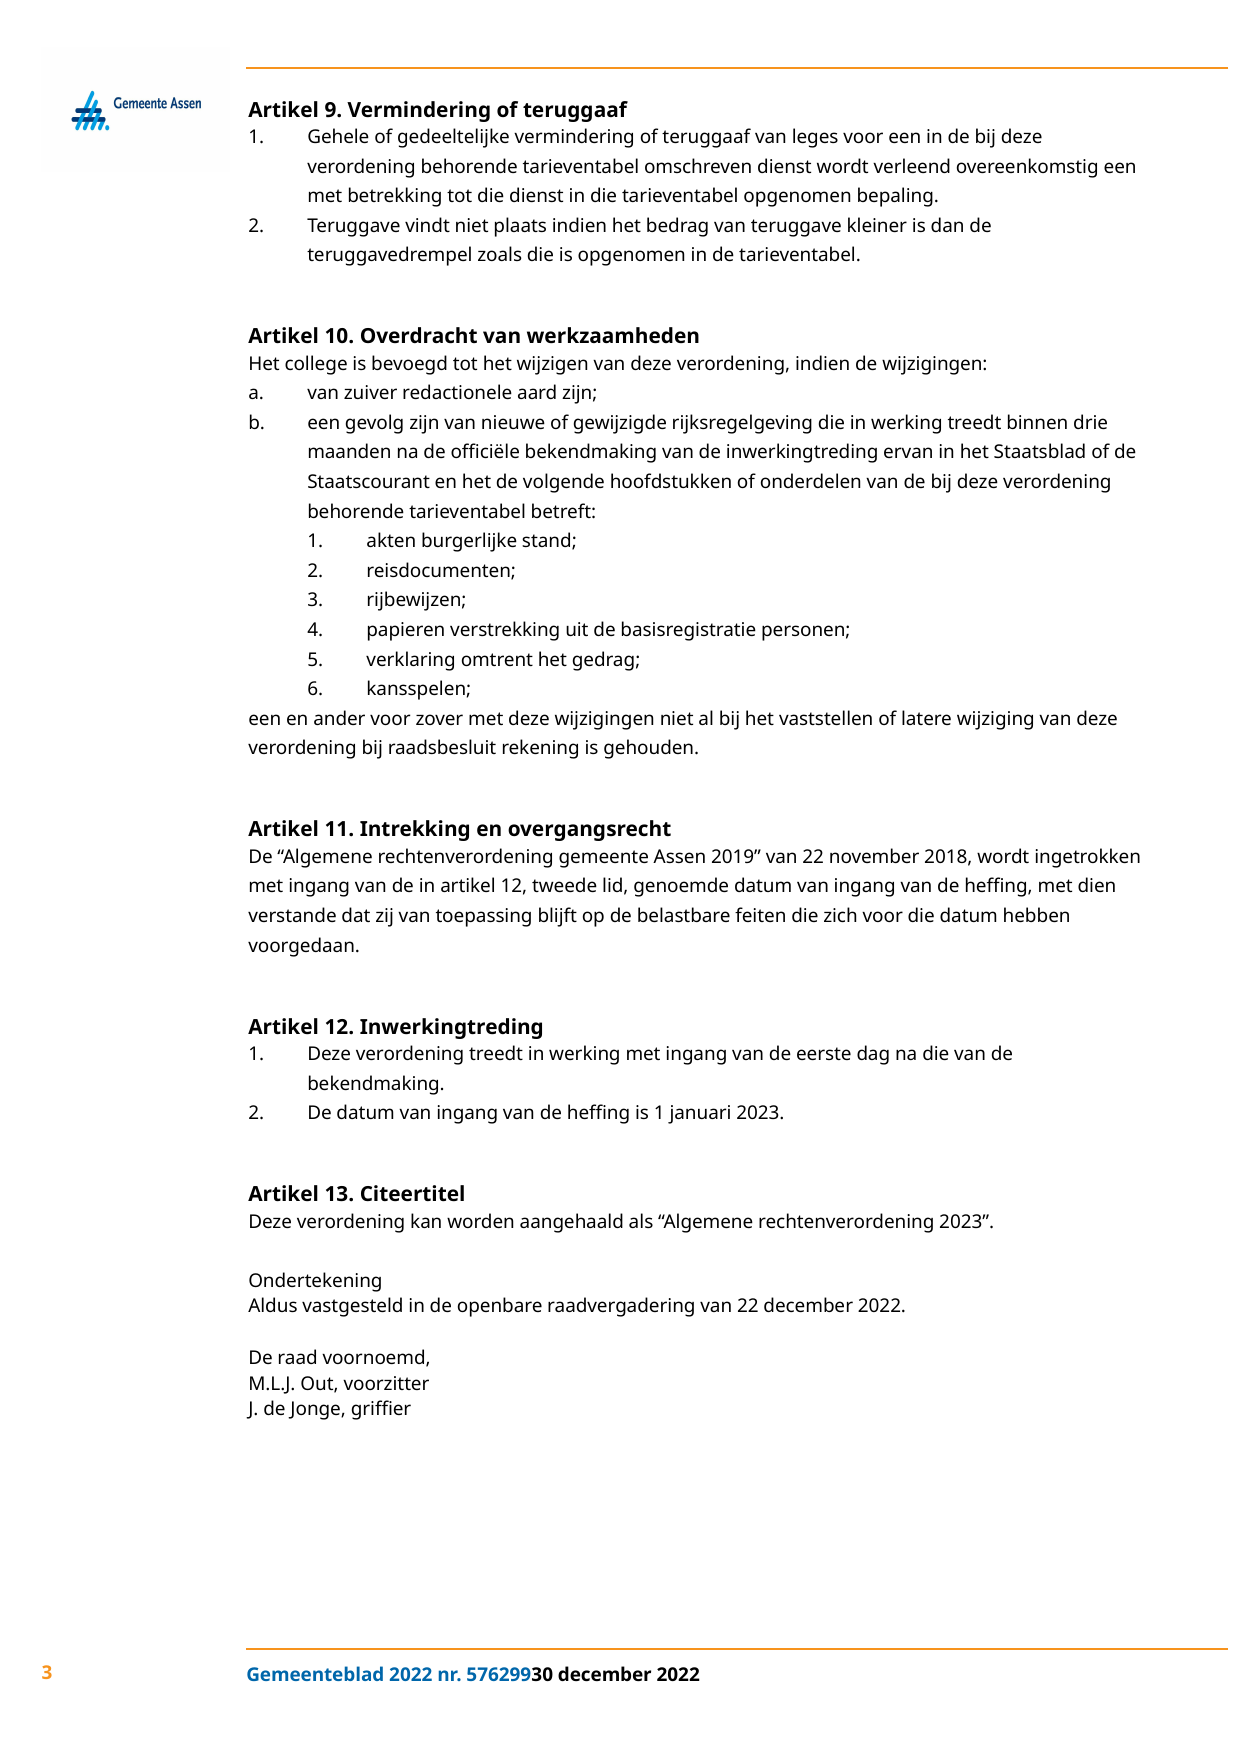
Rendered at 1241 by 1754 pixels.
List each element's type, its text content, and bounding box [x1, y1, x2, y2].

list kansspelen; [307, 675, 1152, 701]
text De raad voornoemd, [248, 1344, 1152, 1370]
text Artikel 12. Inwerkingtreding [248, 1012, 1152, 1040]
list papieren verstrekking uit de basisregistratie personen; [307, 616, 1152, 642]
text Het college is bevoegd tot het wijzigen van deze verordening, indien de wijzigingen: [248, 350, 1152, 376]
text Artikel 13. Citeertitel [248, 1179, 1152, 1208]
list een gevolg zijn van nieuwe of gewijzigde rijksregelgeving die in werking treedt binnen drie maanden na de officiële bekendmaking van de inwerkingtreding ervan in het Staatsblad of de Staatscourant en het de volgende hoofdstukken of onderdelen van de bij deze verordening behorende tarieventabel betreft: [248, 409, 1152, 524]
list reisdocumenten; [307, 557, 1152, 583]
list De datum van ingang van de heffing is 1 januari 2023. [248, 1099, 1152, 1125]
list verklaring omtrent het gedrag; [307, 646, 1152, 672]
text J. de Jonge, griffier [248, 1396, 1152, 1421]
picture [41, 47, 231, 172]
list Deze verordening treedt in werking met ingang van de eerste dag na die van de bekendmaking. [248, 1040, 1152, 1096]
list akten burgerlijke stand; [307, 527, 1152, 553]
text Artikel 10. Overdracht van werkzaamheden [248, 322, 1152, 350]
text Deze verordening kan worden aangehaald als “Algemene rechtenverordening 2023”. [248, 1208, 1152, 1233]
text een en ander voor zover met deze wijzigingen niet al bij het vaststellen of latere wijziging van deze verordening bij raadsbesluit rekening is gehouden. [248, 705, 1152, 760]
text De “Algemene rechtenverordening gemeente Assen 2019” van 22 november 2018, wordt ingetrokken met ingang van de in artikel 12, tweede lid, genoemde datum van ingang van de heffing, met dien verstande dat zij van toepassing blijft op de belastbare feiten die zich voor die datum hebben voorgedaan. [248, 843, 1152, 957]
text Ondertekening [248, 1267, 1152, 1293]
list rijbewijzen; [307, 587, 1152, 612]
list Gehele of gedeeltelijke vermindering of teruggaaf van leges voor een in de bij deze verordening behorende tarieventabel omschreven dienst wordt verleend overeenkomstig een met betrekking tot die dienst in die tarieventabel opgenomen bepaling. [248, 123, 1152, 208]
text Artikel 11. Intrekking en overgangsrecht [248, 814, 1152, 843]
text Aldus vastgesteld in de openbare raadvergadering van 22 december 2022. [248, 1293, 1152, 1318]
text Artikel 9. Vermindering of teruggaaf [248, 95, 1152, 123]
list Teruggave vindt niet plaats indien het bedrag van teruggave kleiner is dan de teruggavedrempel zoals die is opgenomen in de tarieventabel. [248, 212, 1152, 267]
text M.L.J. Out, voorzitter [248, 1370, 1152, 1396]
list van zuiver redactionele aard zijn; [248, 379, 1152, 405]
